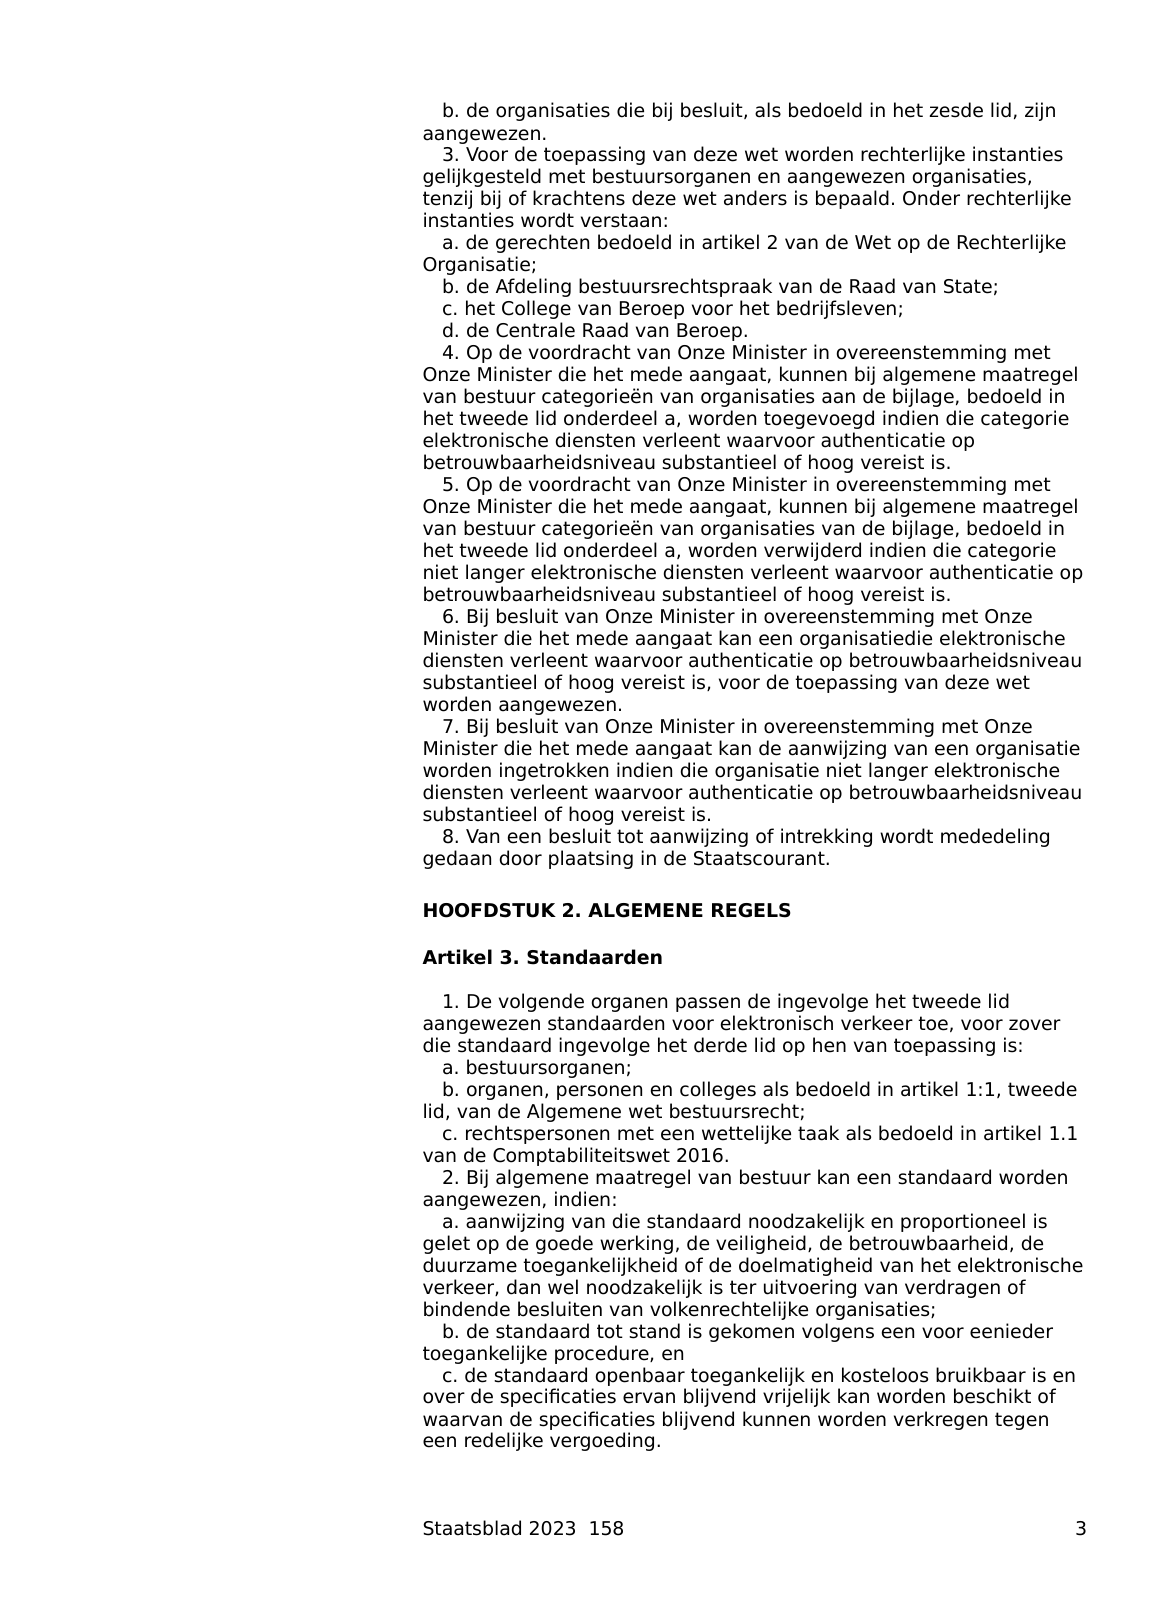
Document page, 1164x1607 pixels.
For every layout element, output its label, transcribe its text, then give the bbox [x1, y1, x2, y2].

subtitle HOOFDSTUK 2. ALGEMENE REGELS [422, 900, 1087, 922]
text 6. Bij besluit van Onze Minister in overeenstemming met Onze Minister die het mede aangaat kan een organisatiedie elektronische diensten verleent waarvoor authenticatie op betrouwbaarheidsniveau substantieel of hoog vereist is, voor de toepassing van deze wet worden aangewezen. [422, 606, 1087, 716]
text 8. Van een besluit tot aanwijzing of intrekking wordt mededeling gedaan door plaatsing in de Staatscourant. [422, 826, 1087, 870]
text a. bestuursorganen; [422, 1057, 1087, 1079]
text 5. Op de voordracht van Onze Minister in overeenstemming met Onze Minister die het mede aangaat, kunnen bij algemene maatregel van bestuur categorieën van organisaties van de bijlage, bedoeld in het tweede lid onderdeel a, worden verwijderd indien die categorie niet langer elektronische diensten verleent waarvoor authenticatie op betrouwbaarheidsniveau substantieel of hoog vereist is. [422, 474, 1087, 606]
text d. de Centrale Raad van Beroep. [422, 320, 1087, 342]
text a. aanwijzing van die standaard noodzakelijk en proportioneel is gelet op de goede werking, de veiligheid, de betrouwbaarheid, de duurzame toegankelijkheid of de doelmatigheid van het elektronische verkeer, dan wel noodzakelijk is ter uitvoering van verdragen of bindende besluiten van volkenrechtelijke organisaties; [422, 1211, 1087, 1321]
text b. de Afdeling bestuursrechtspraak van de Raad van State; [422, 276, 1087, 298]
text b. de standaard tot stand is gekomen volgens een voor eenieder toegankelijke procedure, en [422, 1321, 1087, 1364]
text 7. Bij besluit van Onze Minister in overeenstemming met Onze Minister die het mede aangaat kan de aanwijzing van een organisatie worden ingetrokken indien die organisatie niet langer elektronische diensten verleent waarvoor authenticatie op betrouwbaarheidsniveau substantieel of hoog vereist is. [422, 716, 1087, 826]
text c. de standaard openbaar toegankelijk en kosteloos bruikbaar is en over de specificaties ervan blijvend vrijelijk kan worden beschikt of waarvan de specificaties blijvend kunnen worden verkregen tegen een redelijke vergoeding. [422, 1364, 1087, 1452]
text 3. Voor de toepassing van deze wet worden rechterlijke instanties gelijkgesteld met bestuursorganen en aangewezen organisaties, tenzij bij of krachtens deze wet anders is bepaald. Onder rechterlijke instanties wordt verstaan: [422, 144, 1087, 232]
text b. organen, personen en colleges als bedoeld in artikel 1:1, tweede lid, van de Algemene wet bestuursrecht; [422, 1079, 1087, 1123]
subtitle Artikel 3. Standaarden [422, 947, 1087, 969]
text c. rechtspersonen met een wettelijke taak als bedoeld in artikel 1.1 van de Comptabiliteitswet 2016. [422, 1123, 1087, 1167]
text b. de organisaties die bij besluit, als bedoeld in het zesde lid, zijn aangewezen. [422, 100, 1087, 144]
text 4. Op de voordracht van Onze Minister in overeenstemming met Onze Minister die het mede aangaat, kunnen bij algemene maatregel van bestuur categorieën van organisaties aan de bijlage, bedoeld in het tweede lid onderdeel a, worden toegevoegd indien die categorie elektronische diensten verleent waarvoor authenticatie op betrouwbaarheidsniveau substantieel of hoog vereist is. [422, 342, 1087, 474]
text c. het College van Beroep voor het bedrijfsleven; [422, 298, 1087, 320]
text a. de gerechten bedoeld in artikel 2 van de Wet op de Rechterlijke Organisatie; [422, 232, 1087, 276]
text 2. Bij algemene maatregel van bestuur kan een standaard worden aangewezen, indien: [422, 1167, 1087, 1211]
text 1. De volgende organen passen de ingevolge het tweede lid aangewezen standaarden voor elektronisch verkeer toe, voor zover die standaard ingevolge het derde lid op hen van toepassing is: [422, 991, 1087, 1057]
